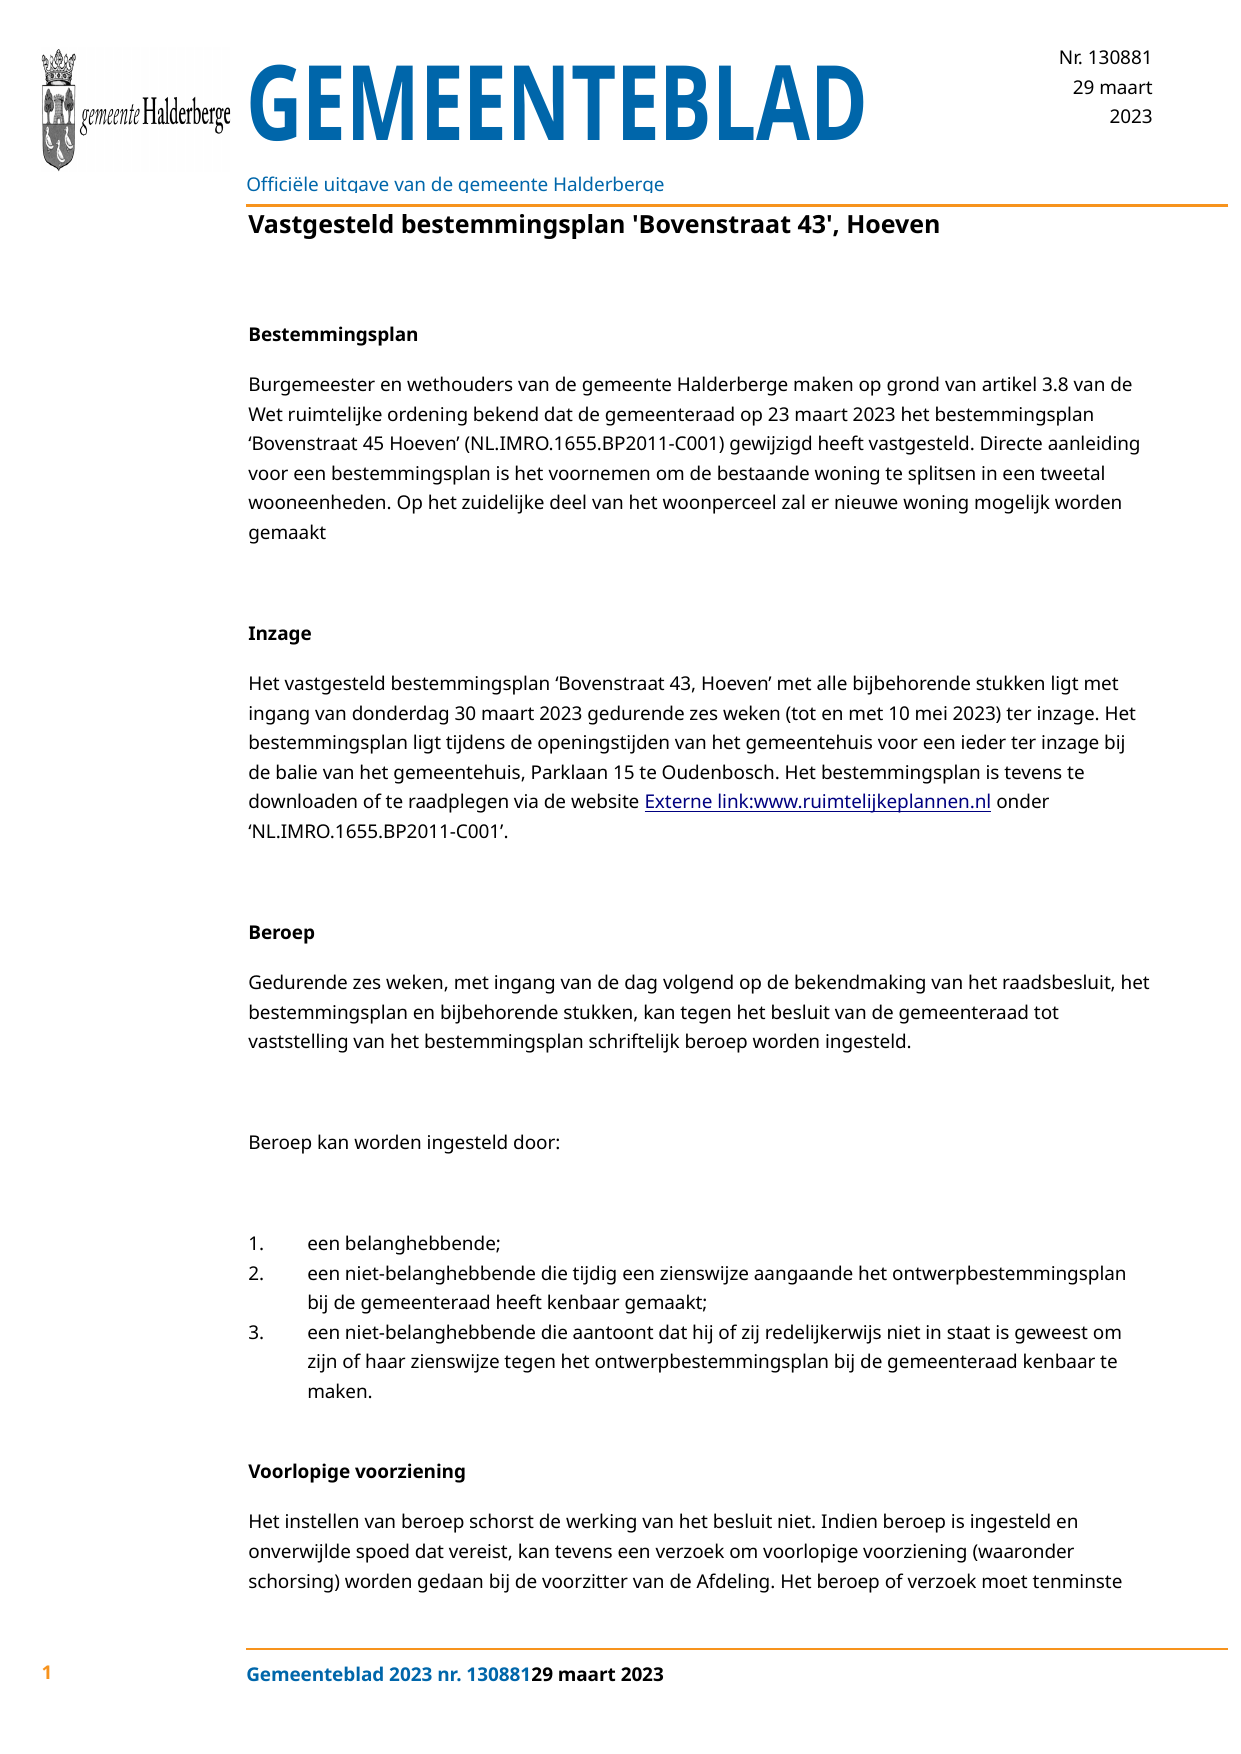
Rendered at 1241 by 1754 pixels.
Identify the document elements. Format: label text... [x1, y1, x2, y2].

text Bestemmingsplan [248, 321, 1152, 346]
text Het instellen van beroep schorst de werking van het besluit niet. Indien beroep is ingesteld en onverwijlde spoed dat vereist, kan tevens een verzoek om voorlopige voorziening (waaronder schorsing) worden gedaan bij de voorzitter van de Afdeling. Het beroep of verzoek moet tenminste [248, 1509, 1152, 1593]
text Burgemeester en wethouders van de gemeente Halderberge maken op grond van artikel 3.8 van de Wet ruimtelijke ordening bekend dat de gemeenteraad op 23 maart 2023 het bestemmingsplan ‘Bovenstraat 45 Hoeven’ (NL.IMRO.1655.BP2011-C001) gewijzigd heeft vastgesteld. Directe aanleiding voor een bestemmingsplan is het voornemen om de bestaande woning te splitsen in een tweetal wooneenheden. Op het zuidelijke deel van het woonperceel zal er nieuwe woning mogelijk worden gemaakt [248, 371, 1152, 545]
text Het vastgesteld bestemmingsplan ‘Bovenstraat 43, Hoeven’ met alle bijbehorende stukken ligt met ingang van donderdag 30 maart 2023 gedurende zes weken (tot en met 10 mei 2023) ter inzage. Het bestemmingsplan ligt tijdens de openingstijden van het gemeentehuis voor een ieder ter inzage bij de balie van het gemeentehuis, Parklaan 15 te Oudenbosch. Het bestemmingsplan is tevens te downloaden of te raadplegen via de website Externe link:www.ruimtelijkeplannen.nl onder ‘NL.IMRO.1655.BP2011-C001’. [248, 670, 1152, 844]
text Beroep kan worden ingesteld door: [248, 1129, 1152, 1155]
picture [41, 47, 231, 172]
list een niet-belanghebbende die tijdig een zienswijze aangaande het ontwerpbestemmingsplan bij de gemeenteraad heeft kenbaar gemaakt; [248, 1260, 1152, 1315]
list een niet-belanghebbende die aantoont dat hij of zij redelijkerwijs niet in staat is geweest om zijn of haar zienswijze tegen het ontwerpbestemmingsplan bij de gemeenteraad kenbaar te maken. [248, 1319, 1152, 1404]
list een belanghebbende; [248, 1230, 1152, 1256]
text Vastgesteld bestemmingsplan 'Bovenstraat 43', Hoeven [248, 207, 1152, 241]
text Beroep [248, 919, 1152, 945]
text Inzage [248, 620, 1152, 646]
text Voorlopige voorziening [248, 1458, 1152, 1484]
text Gedurende zes weken, met ingang van de dag volgend op de bekendmaking van het raadsbesluit, het bestemmingsplan en bijbehorende stukken, kan tegen het besluit van de gemeenteraad tot vaststelling van het bestemmingsplan schriftelijk beroep worden ingesteld. [248, 969, 1152, 1054]
